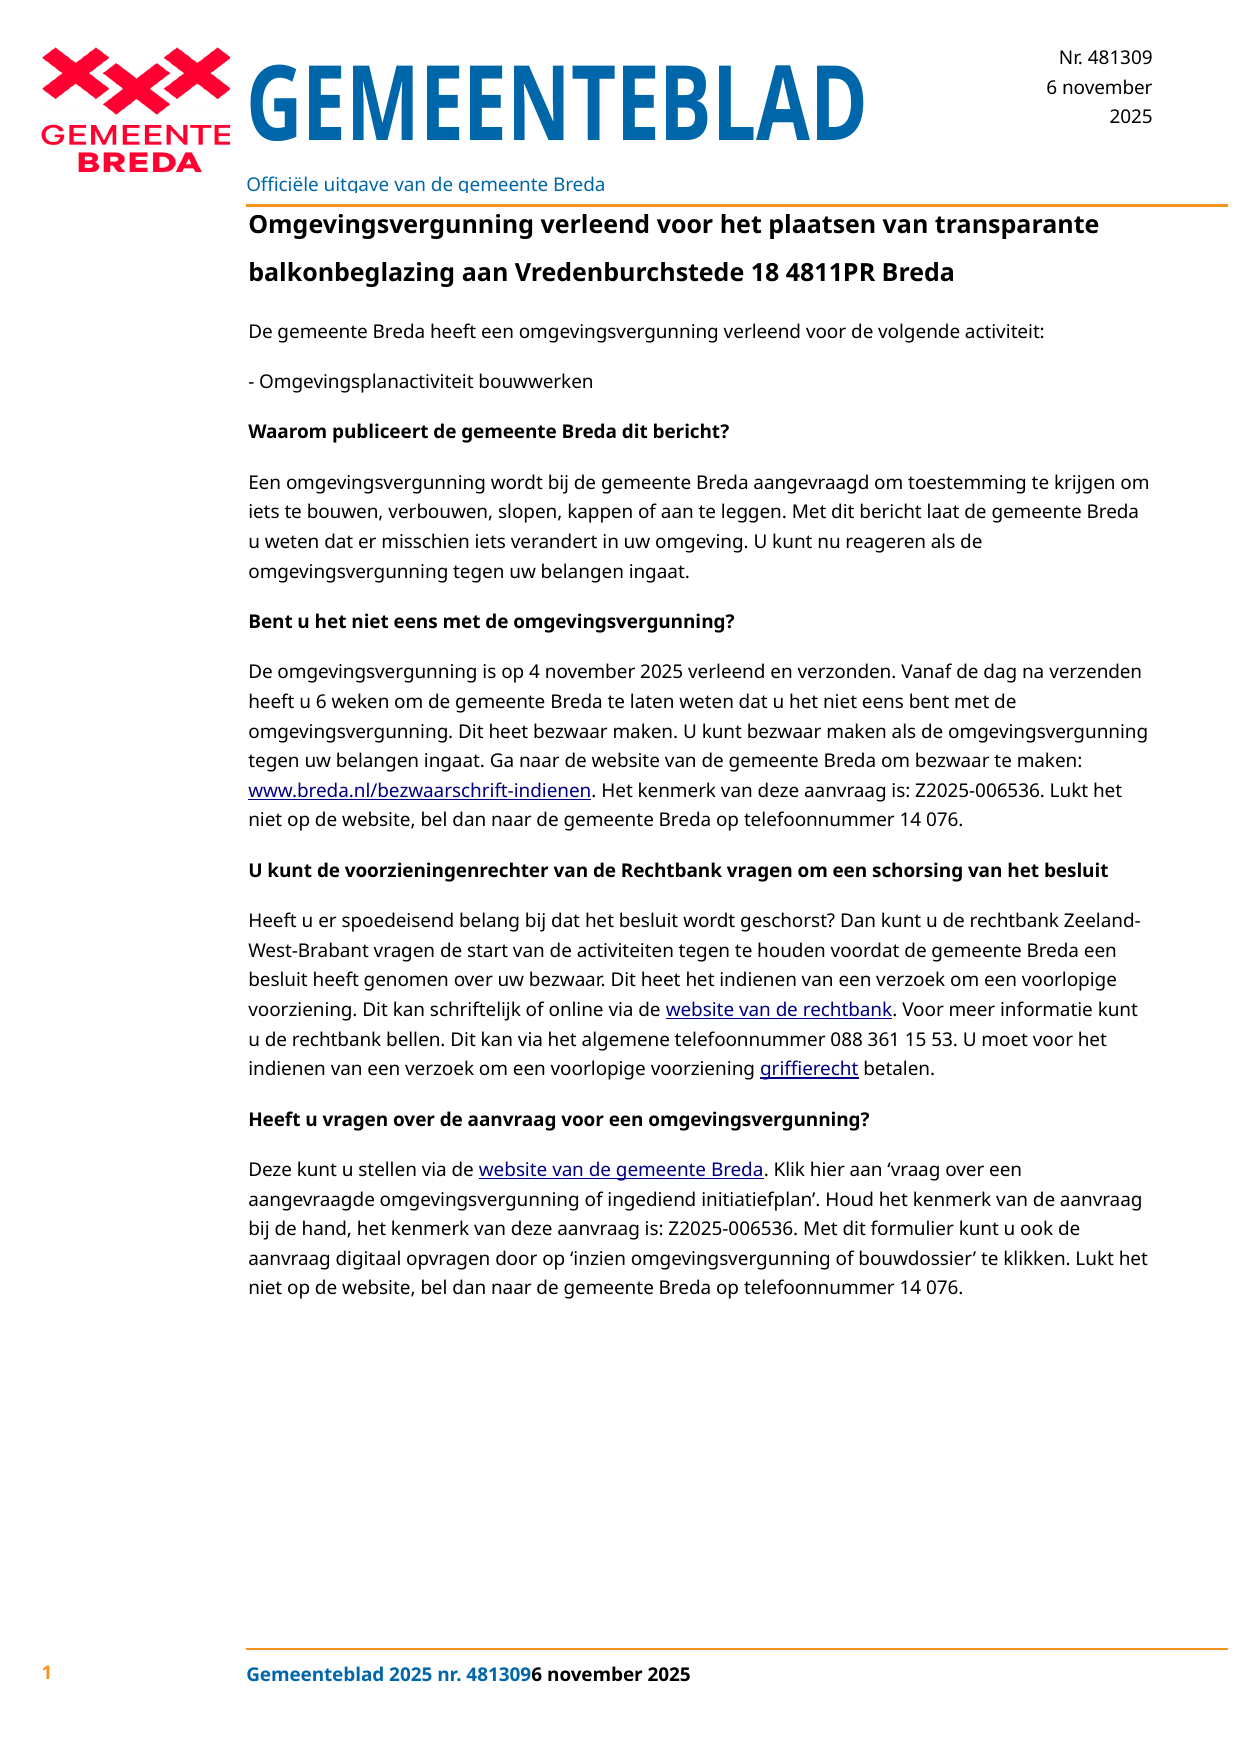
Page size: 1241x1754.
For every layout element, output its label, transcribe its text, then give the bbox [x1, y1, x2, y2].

text Omgevingsvergunning verleend voor het plaatsen van transparante balkonbeglazing aan Vredenburchstede 18 4811PR Breda [248, 207, 1152, 288]
text Heeft u er spoedeisend belang bij dat het besluit wordt geschorst? Dan kunt u de rechtbank Zeeland-West-Brabant vragen de start van de activiteiten tegen te houden voordat de gemeente Breda een besluit heeft genomen over uw bezwaar. Dit heet het indienen van een verzoek om een voorlopige voorziening. Dit kan schriftelijk of online via de website van de rechtbank. Voor meer informatie kunt u de rechtbank bellen. Dit kan via het algemene telefoonnummer 088 361 15 53. U moet voor het indienen van een verzoek om een voorlopige voorziening griffierecht betalen. [248, 907, 1152, 1081]
text De gemeente Breda heeft een omgevingsvergunning verleend voor de volgende activiteit: [248, 318, 1152, 344]
text De omgevingsvergunning is op 4 november 2025 verleend en verzonden. Vanaf de dag na verzenden heeft u 6 weken om de gemeente Breda te laten weten dat u het niet eens bent met de omgevingsvergunning. Dit heet bezwaar maken. U kunt bezwaar maken als de omgevingsvergunning tegen uw belangen ingaat. Ga naar de website van de gemeente Breda om bezwaar te maken: www.breda.nl/bezwaarschrift-indienen. Het kenmerk van deze aanvraag is: Z2025-006536. Lukt het niet op de website, bel dan naar de gemeente Breda op telefoonnummer 14 076. [248, 659, 1152, 832]
text U kunt de voorzieningenrechter van de Rechtbank vragen om een schorsing van het besluit [248, 857, 1152, 883]
text Deze kunt u stellen via de website van de gemeente Breda. Klik hier aan ‘vraag over een aangevraagde omgevingsvergunning of ingediend initiatiefplan’. Houd het kenmerk van de aanvraag bij de hand, het kenmerk van deze aanvraag is: Z2025-006536. Met dit formulier kunt u ook de aanvraag digitaal opvragen door op ‘inzien omgevingsvergunning of bouwdossier’ te klikken. Lukt het niet op de website, bel dan naar de gemeente Breda op telefoonnummer 14 076. [248, 1156, 1152, 1300]
text Bent u het niet eens met de omgevingsvergunning? [248, 608, 1152, 634]
picture [41, 47, 231, 172]
text Waarom publiceert de gemeente Breda dit bericht? [248, 419, 1152, 444]
text Een omgevingsvergunning wordt bij de gemeente Breda aangevraagd om toestemming te krijgen om iets te bouwen, verbouwen, slopen, kappen of aan te leggen. Met dit bericht laat de gemeente Breda u weten dat er misschien iets verandert in uw omgeving. U kunt nu reageren als de omgevingsvergunning tegen uw belangen ingaat. [248, 469, 1152, 584]
text Heeft u vragen over de aanvraag voor een omgevingsvergunning? [248, 1106, 1152, 1132]
text - Omgevingsplanactiviteit bouwwerken [248, 368, 1152, 394]
